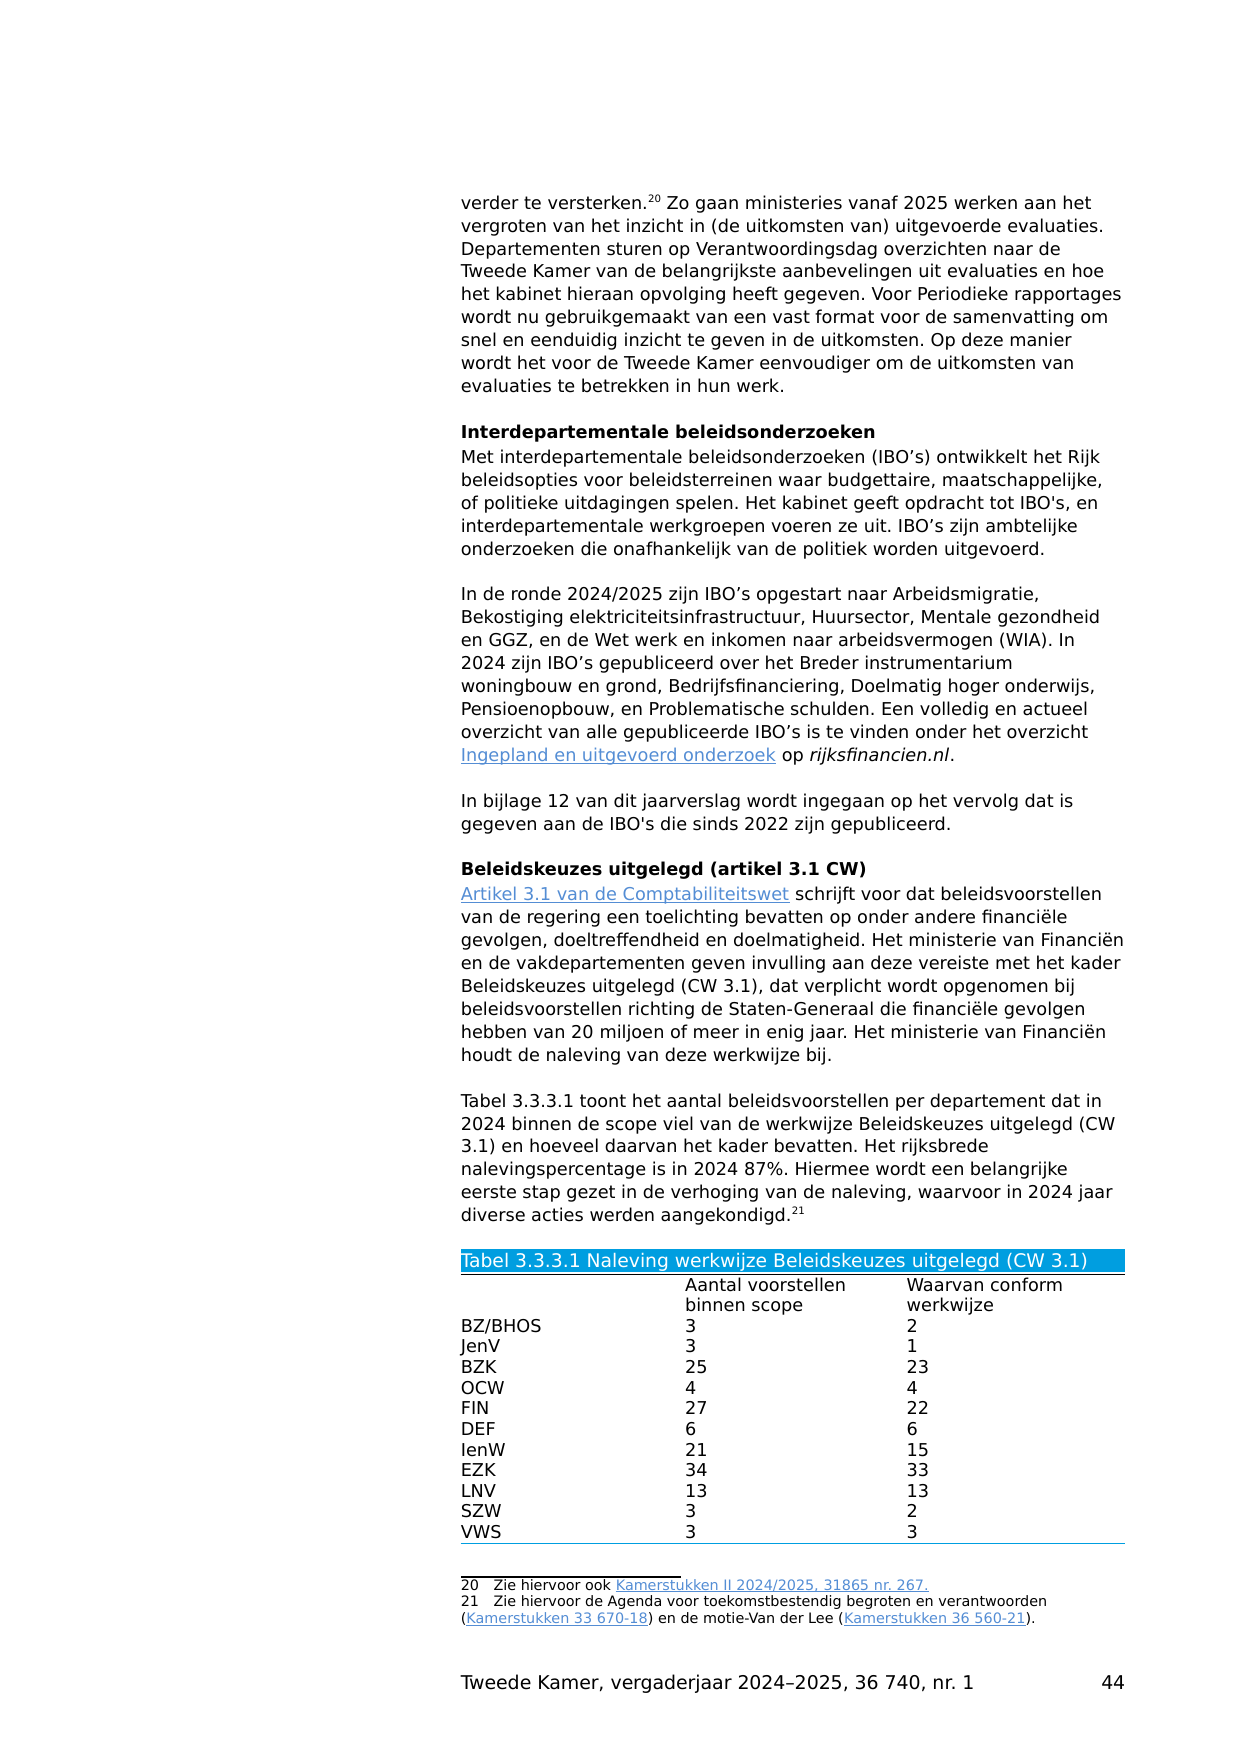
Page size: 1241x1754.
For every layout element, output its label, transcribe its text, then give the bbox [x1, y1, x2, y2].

table_cell FIN [461, 1398, 682, 1419]
table_cell SZW [461, 1501, 682, 1522]
table_cell IenW [461, 1440, 682, 1460]
table_cell EZK [461, 1460, 682, 1481]
table_cell 2 [904, 1501, 1125, 1522]
table_cell DEF [461, 1419, 682, 1439]
table_cell 4 [904, 1378, 1125, 1398]
table_cell 2 [904, 1316, 1125, 1336]
table_cell 15 [904, 1440, 1125, 1460]
text In de ronde 2024/2025 zĳn IBO’s opgestart naar Arbeidsmigratie, Bekostiging elektriciteitsinfrastructuur, Huursector, Mentale gezondheid en GGZ, en de Wet werk en inkomen naar arbeidsvermogen (WIA). In 2024 zijn IBO’s gepubliceerd over het Breder instrumentarium woningbouw en grond, Bedrĳfsfinanciering, Doelmatig hoger onderwĳs, Pensioenopbouw, en Problematische schulden. Een volledig en actueel overzicht van alle gepubliceerde IBO’s is te vinden onder het overzicht Ingepland en uitgevoerd onderzoek op rĳksfinancien.nl. [461, 582, 1125, 766]
table_cell 33 [904, 1460, 1125, 1481]
text __Zie hiervoor de Agenda voor toekomstbestendig begroten en verantwoorden (Kamerstukken 33 670-18) en de motie-Van der Lee (Kamerstukken 36 560-21). [461, 1593, 1125, 1627]
table_cell BZ/BHOS [461, 1316, 682, 1336]
text Met interdepartementale beleidsonderzoeken (IBO’s) ontwikkelt het Rĳk beleidsopties voor beleidsterreinen waar budgettaire, maatschappelijke, of politieke uitdagingen spelen. Het kabinet geeft opdracht tot IBO's, en interdepartementale werkgroepen voeren ze uit. IBO’s zĳn ambtelĳke onderzoeken die onafhankelĳk van de politiek worden uitgevoerd. [461, 445, 1125, 559]
table_cell Aantal voorstellen binnen scope [682, 1275, 903, 1316]
table_cell 23 [904, 1357, 1125, 1378]
table_cell LNV [461, 1481, 682, 1501]
table_cell BZK [461, 1357, 682, 1378]
table_cell [461, 1275, 682, 1316]
table_cell 6 [904, 1419, 1125, 1439]
table_cell 25 [682, 1357, 903, 1378]
text Interdepartementale beleidsonderzoeken [461, 420, 1125, 443]
text Artikel 3.1 van de Comptabiliteitswet schrĳft voor dat beleidsvoorstellen van de regering een toelichting bevatten op onder andere financiële gevolgen, doeltreffendheid en doelmatigheid. Het ministerie van Financiën en de vakdepartementen geven invulling aan deze vereiste met het kader Beleidskeuzes uitgelegd (CW 3.1), dat verplicht wordt opgenomen bĳ beleidsvoorstellen richting de Staten-Generaal die financiële gevolgen hebben van 20 miljoen of meer in enig jaar. Het ministerie van Financiën houdt de naleving van deze werkwĳze bĳ. [461, 882, 1125, 1066]
text __Zie hiervoor ook Kamerstukken II 2024/2025, 31865 nr. 267. [461, 1577, 1125, 1593]
table_cell 6 [682, 1419, 903, 1439]
table_cell VWS [461, 1522, 682, 1543]
table_cell 13 [904, 1481, 1125, 1501]
table_cell 3 [904, 1522, 1125, 1543]
table_cell 34 [682, 1460, 903, 1481]
table_cell JenV [461, 1336, 682, 1357]
table_cell 4 [682, 1378, 903, 1398]
table_cell Waarvan conform werkwijze [904, 1275, 1125, 1316]
table_cell OCW [461, 1378, 682, 1398]
table_cell 3 [682, 1522, 903, 1543]
text In bĳlage 12 van dit jaarverslag wordt ingegaan op het vervolg dat is gegeven aan de IBO's die sinds 2022 zĳn gepubliceerd. [461, 789, 1125, 834]
table_cell 21 [682, 1440, 903, 1460]
table_cell 22 [904, 1398, 1125, 1419]
text verder te versterken. Zo gaan ministeries vanaf 2025 werken aan het vergroten van het inzicht in (de uitkomsten van) uitgevoerde evaluaties. Departementen sturen op Verantwoordingsdag overzichten naar de Tweede Kamer van de belangrĳkste aanbevelingen uit evaluaties en hoe het kabinet hieraan opvolging heeft gegeven. Voor Periodieke rapportages wordt nu gebruikgemaakt van een vast format voor de samenvatting om snel en eenduidig inzicht te geven in de uitkomsten. Op deze manier wordt het voor de Tweede Kamer eenvoudiger om de uitkomsten van evaluaties te betrekken in hun werk. [461, 191, 1125, 397]
table_cell 3 [682, 1316, 903, 1336]
table_cell 3 [682, 1501, 903, 1522]
table_cell 27 [682, 1398, 903, 1419]
text Beleidskeuzes uitgelegd (artikel 3.1 CW) [461, 857, 1125, 880]
table_cell 1 [904, 1336, 1125, 1357]
table_cell 13 [682, 1481, 903, 1501]
text Tabel 3.3.3.1 toont het aantal beleidsvoorstellen per departement dat in 2024 binnen de scope viel van de werkwĳze Beleidskeuzes uitgelegd (CW 3.1) en hoeveel daarvan het kader bevatten. Het rijksbrede nalevingspercentage is in 2024 87%. Hiermee wordt een belangrijke eerste stap gezet in de verhoging van de naleving, waarvoor in 2024 jaar diverse acties werden aangekondigd. [461, 1089, 1125, 1226]
table_cell 3 [682, 1336, 903, 1357]
